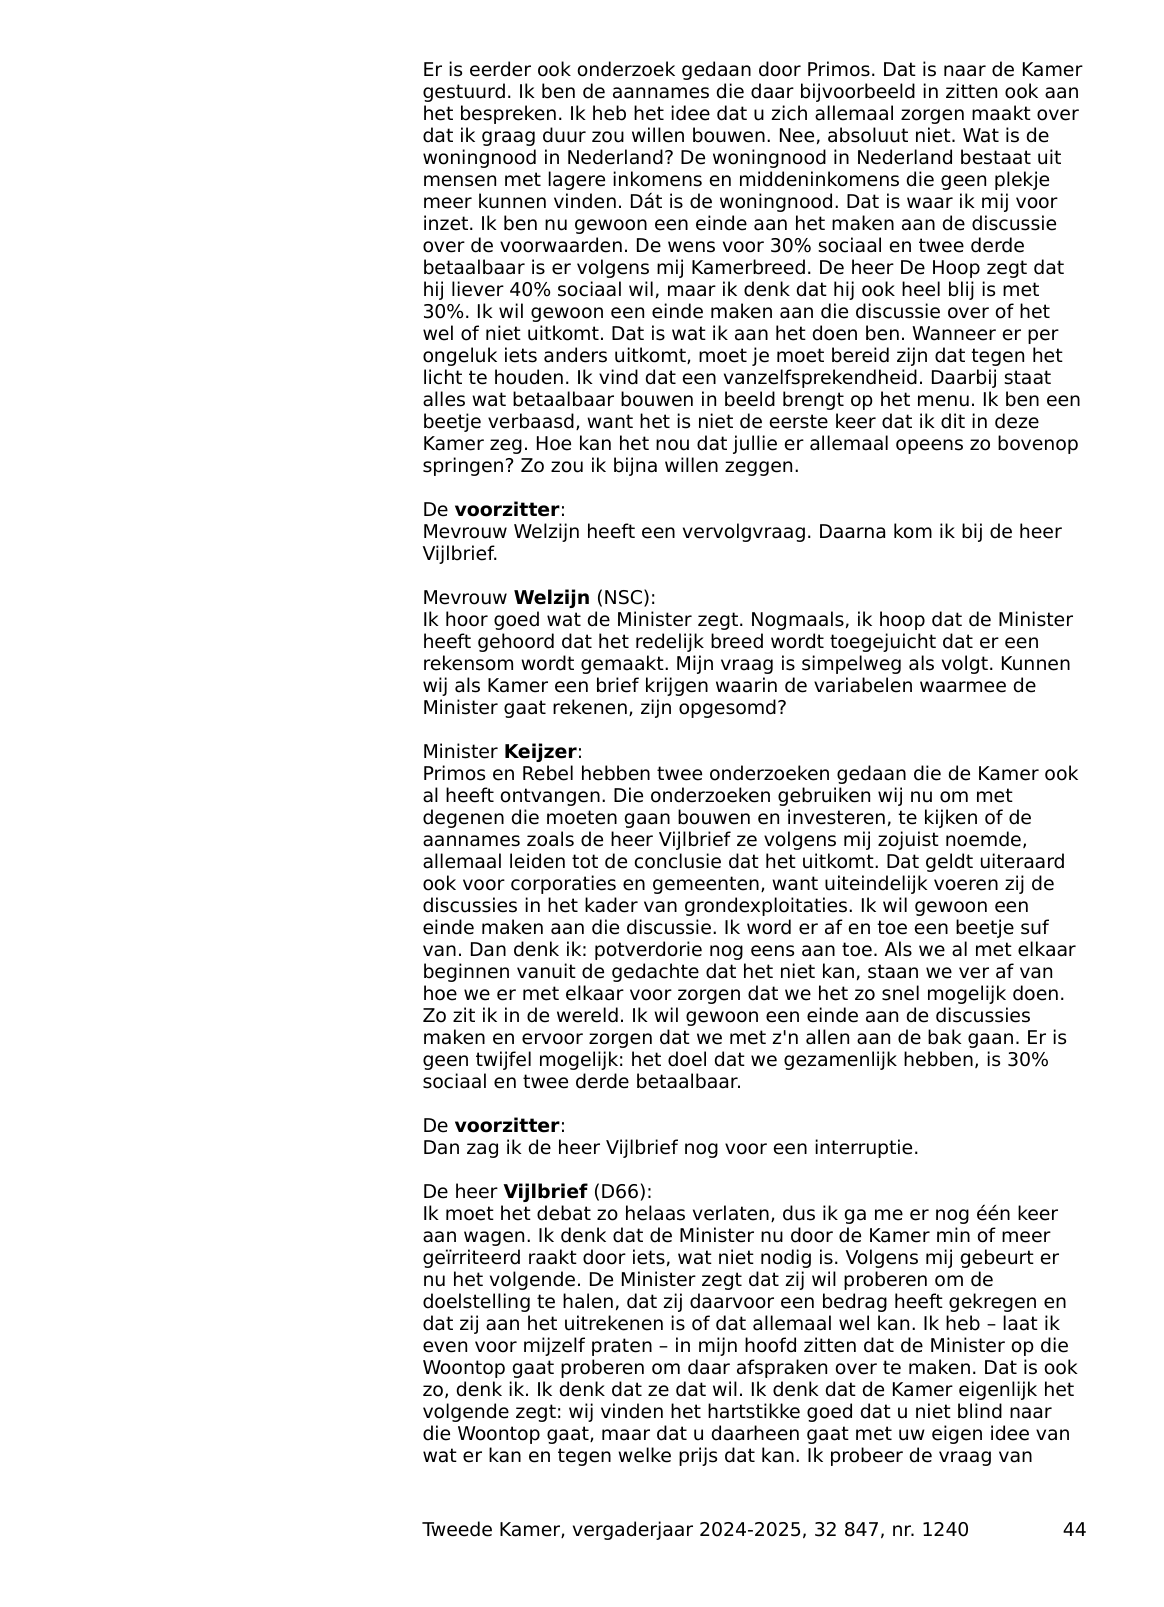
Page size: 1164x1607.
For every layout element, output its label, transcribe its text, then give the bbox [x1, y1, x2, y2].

text Dan zag ik de heer Vijlbrief nog voor een interruptie. [422, 1137, 1087, 1159]
text De voorzitter: [422, 499, 1087, 521]
text Minister Keijzer: [422, 741, 1087, 763]
text De heer Vijlbrief (D66): [422, 1181, 1087, 1203]
text Er is eerder ook onderzoek gedaan door Primos. Dat is naar de Kamer gestuurd. Ik ben de aannames die daar bijvoorbeeld in zitten ook aan het bespreken. Ik heb het idee dat u zich allemaal zorgen maakt over dat ik graag duur zou willen bouwen. Nee, absoluut niet. Wat is de woningnood in Nederland? De woningnood in Nederland bestaat uit mensen met lagere inkomens en middeninkomens die geen plekje meer kunnen vinden. Dát is de woningnood. Dat is waar ik mij voor inzet. Ik ben nu gewoon een einde aan het maken aan de discussie over de voorwaarden. De wens voor 30% sociaal en twee derde betaalbaar is er volgens mij Kamerbreed. De heer De Hoop zegt dat hij liever 40% sociaal wil, maar ik denk dat hij ook heel blij is met 30%. Ik wil gewoon een einde maken aan die discussie over of het wel of niet uitkomt. Dat is wat ik aan het doen ben. Wanneer er per ongeluk iets anders uitkomt, moet je moet bereid zijn dat tegen het licht te houden. Ik vind dat een vanzelfsprekendheid. Daarbij staat alles wat betaalbaar bouwen in beeld brengt op het menu. Ik ben een beetje verbaasd, want het is niet de eerste keer dat ik dit in deze Kamer zeg. Hoe kan het nou dat jullie er allemaal opeens zo bovenop springen? Zo zou ik bijna willen zeggen. [422, 59, 1087, 477]
text Mevrouw Welzijn heeft een vervolgvraag. Daarna kom ik bij de heer Vijlbrief. [422, 521, 1087, 565]
text De voorzitter: [422, 1115, 1087, 1137]
text Primos en Rebel hebben twee onderzoeken gedaan die de Kamer ook al heeft ontvangen. Die onderzoeken gebruiken wij nu om met degenen die moeten gaan bouwen en investeren, te kijken of de aannames zoals de heer Vijlbrief ze volgens mij zojuist noemde, allemaal leiden tot de conclusie dat het uitkomt. Dat geldt uiteraard ook voor corporaties en gemeenten, want uiteindelijk voeren zij de discussies in het kader van grondexploitaties. Ik wil gewoon een einde maken aan die discussie. Ik word er af en toe een beetje suf van. Dan denk ik: potverdorie nog eens aan toe. Als we al met elkaar beginnen vanuit de gedachte dat het niet kan, staan we ver af van hoe we er met elkaar voor zorgen dat we het zo snel mogelijk doen. Zo zit ik in de wereld. Ik wil gewoon een einde aan de discussies maken en ervoor zorgen dat we met z'n allen aan de bak gaan. Er is geen twijfel mogelijk: het doel dat we gezamenlijk hebben, is 30% sociaal en twee derde betaalbaar. [422, 763, 1087, 1093]
text Ik hoor goed wat de Minister zegt. Nogmaals, ik hoop dat de Minister heeft gehoord dat het redelijk breed wordt toegejuicht dat er een rekensom wordt gemaakt. Mijn vraag is simpelweg als volgt. Kunnen wij als Kamer een brief krijgen waarin de variabelen waarmee de Minister gaat rekenen, zijn opgesomd? [422, 609, 1087, 719]
text Ik moet het debat zo helaas verlaten, dus ik ga me er nog één keer aan wagen. Ik denk dat de Minister nu door de Kamer min of meer geïrriteerd raakt door iets, wat niet nodig is. Volgens mij gebeurt er nu het volgende. De Minister zegt dat zij wil proberen om de doelstelling te halen, dat zij daarvoor een bedrag heeft gekregen en dat zij aan het uitrekenen is of dat allemaal wel kan. Ik heb – laat ik even voor mijzelf praten – in mijn hoofd zitten dat de Minister op die Woontop gaat proberen om daar afspraken over te maken. Dat is ook zo, denk ik. Ik denk dat ze dat wil. Ik denk dat de Kamer eigenlijk het volgende zegt: wij vinden het hartstikke goed dat u niet blind naar die Woontop gaat, maar dat u daarheen gaat met uw eigen idee van wat er kan en tegen welke prijs dat kan. Ik probeer de vraag van [422, 1203, 1087, 1467]
text Mevrouw Welzijn (NSC): [422, 587, 1087, 609]
